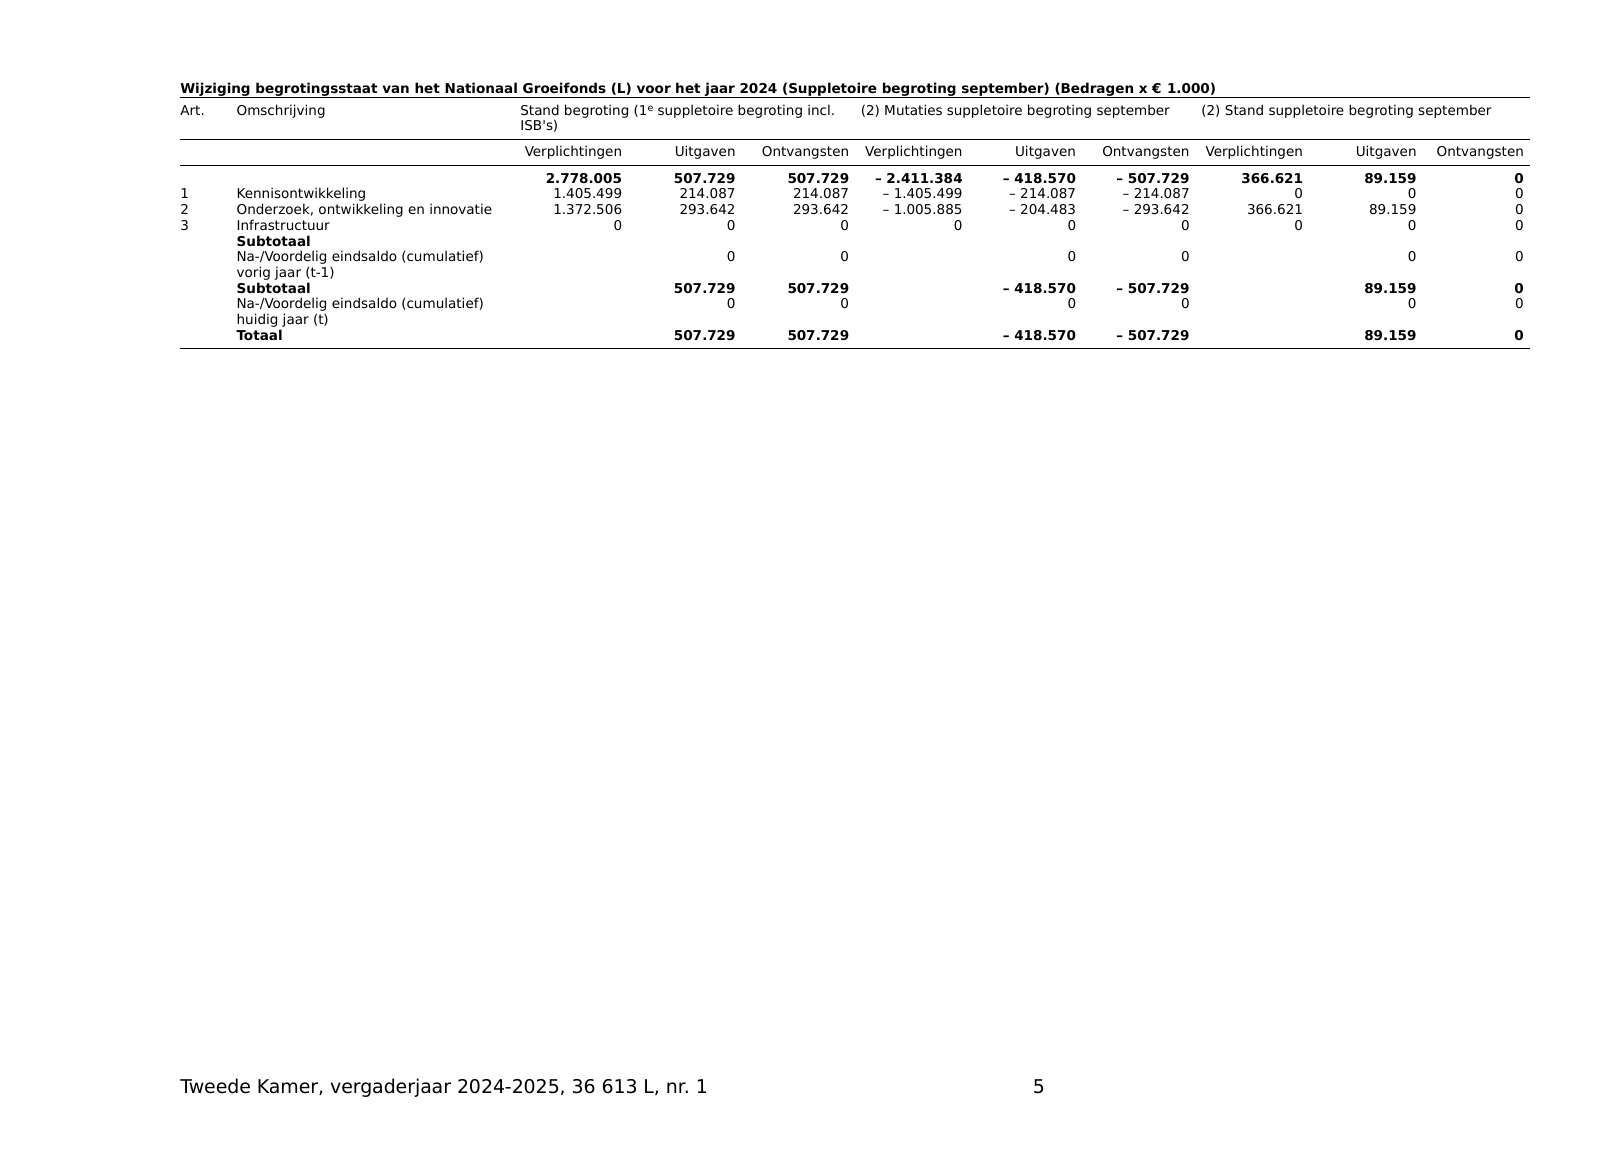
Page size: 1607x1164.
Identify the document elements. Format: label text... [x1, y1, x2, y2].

table_cell 507.729 [628, 281, 741, 296]
table_cell [741, 233, 855, 249]
table_cell 89.159 [1309, 328, 1422, 348]
table_cell Uitgaven [628, 140, 741, 165]
table_cell [968, 233, 1082, 249]
table_cell [514, 281, 628, 296]
table_cell [855, 296, 968, 328]
table_cell 366.621 [1195, 202, 1309, 218]
table_cell 0 [628, 218, 741, 233]
table_cell – 418.570 [968, 166, 1082, 186]
table_cell 1.372.506 [514, 202, 628, 218]
table_cell 0 [741, 296, 855, 328]
table_cell Omschrijving [231, 98, 514, 138]
table_cell – 418.570 [968, 328, 1082, 348]
table_cell 0 [1422, 186, 1529, 202]
table_cell [1195, 249, 1309, 281]
table_cell Uitgaven [968, 140, 1082, 165]
table_cell (2) Stand suppletoire begroting september [1195, 98, 1529, 138]
table_cell – 1.005.885 [855, 202, 968, 218]
table_cell 293.642 [741, 202, 855, 218]
table_cell 507.729 [741, 281, 855, 296]
table_cell 1 [180, 186, 231, 202]
table_cell Onderzoek, ontwikkeling en innovatie [231, 202, 514, 218]
table_cell [855, 328, 968, 348]
table_cell 2.778.005 [514, 166, 628, 186]
table_cell 0 [968, 218, 1082, 233]
table_cell [1082, 233, 1195, 249]
table_cell – 418.570 [968, 281, 1082, 296]
table_cell 2 [180, 202, 231, 218]
table_cell – 507.729 [1082, 166, 1195, 186]
table_cell 214.087 [628, 186, 741, 202]
table_cell – 214.087 [1082, 186, 1195, 202]
table_cell 0 [968, 249, 1082, 281]
table_cell 0 [514, 218, 628, 233]
table_cell [514, 296, 628, 328]
table_cell [1195, 328, 1309, 348]
table_cell [180, 140, 231, 165]
table_cell 3 [180, 218, 231, 233]
table_cell 0 [1422, 296, 1529, 328]
table_cell Ontvangsten [741, 140, 855, 165]
table_cell 0 [1309, 218, 1422, 233]
table_cell 0 [628, 296, 741, 328]
table_cell Ontvangsten [1422, 140, 1529, 165]
table_cell [180, 281, 231, 296]
table_cell Subtotaal [231, 281, 514, 296]
table_cell 0 [1195, 186, 1309, 202]
table_cell [1309, 233, 1422, 249]
table_cell [231, 166, 514, 186]
table_header Wijziging begrotingsstaat van het Nationaal Groeifonds (L) voor het jaar 2024 (Suppletoire begroting september) (Bedragen x € 1.000) [180, 81, 1529, 97]
table_cell [180, 166, 231, 186]
table_cell 0 [1082, 218, 1195, 233]
table_cell 1.405.499 [514, 186, 628, 202]
table_cell [180, 233, 231, 249]
table_cell 507.729 [741, 328, 855, 348]
table_cell 0 [1422, 249, 1529, 281]
table_cell [514, 233, 628, 249]
table_cell Verplichtingen [1195, 140, 1309, 165]
table_cell [1195, 296, 1309, 328]
table_cell 0 [741, 249, 855, 281]
table_cell 89.159 [1309, 202, 1422, 218]
table_cell – 507.729 [1082, 328, 1195, 348]
table_cell (2) Mutaties suppletoire begroting september [855, 98, 1195, 138]
table_cell – 507.729 [1082, 281, 1195, 296]
table_cell [514, 249, 628, 281]
table_cell – 1.405.499 [855, 186, 968, 202]
table_cell 507.729 [628, 328, 741, 348]
table_cell Stand begroting (1e suppletoire begroting incl. ISB's) [514, 98, 855, 138]
table_cell 507.729 [628, 166, 741, 186]
table_cell [514, 328, 628, 348]
table_cell – 2.411.384 [855, 166, 968, 186]
table_cell 0 [1309, 186, 1422, 202]
table_cell 0 [1195, 218, 1309, 233]
table_cell 0 [1422, 218, 1529, 233]
table_cell Subtotaal [231, 233, 514, 249]
table_cell Kennisontwikkeling [231, 186, 514, 202]
table_cell Totaal [231, 328, 514, 348]
table_cell Ontvangsten [1082, 140, 1195, 165]
table_cell [855, 249, 968, 281]
table_cell Na-/Voordelig eindsaldo (cumulatief) huidig jaar (t) [231, 296, 514, 328]
table_cell 507.729 [741, 166, 855, 186]
table_cell 366.621 [1195, 166, 1309, 186]
table_cell 0 [1422, 202, 1529, 218]
table_cell 0 [1422, 328, 1529, 348]
table_cell 293.642 [628, 202, 741, 218]
table_cell 214.087 [741, 186, 855, 202]
table_cell 0 [855, 218, 968, 233]
table_cell 0 [1422, 166, 1529, 186]
table_cell 0 [968, 296, 1082, 328]
table_cell [855, 233, 968, 249]
table_cell [180, 328, 231, 348]
table_cell [1195, 233, 1309, 249]
table_cell [180, 249, 231, 281]
table_cell [231, 140, 514, 165]
table_cell 0 [741, 218, 855, 233]
table_cell 0 [1309, 296, 1422, 328]
table_cell Infrastructuur [231, 218, 514, 233]
table_cell Verplichtingen [514, 140, 628, 165]
table_cell 0 [628, 249, 741, 281]
table_cell – 214.087 [968, 186, 1082, 202]
table_cell Uitgaven [1309, 140, 1422, 165]
table_cell [180, 296, 231, 328]
table_cell [1195, 281, 1309, 296]
table_cell [855, 281, 968, 296]
table_cell [628, 233, 741, 249]
table_cell 0 [1082, 296, 1195, 328]
table_cell – 204.483 [968, 202, 1082, 218]
table_cell Na-/Voordelig eindsaldo (cumulatief) vorig jaar (t-1) [231, 249, 514, 281]
table_cell 0 [1422, 281, 1529, 296]
table_cell [1422, 233, 1529, 249]
table_cell 0 [1082, 249, 1195, 281]
table_cell – 293.642 [1082, 202, 1195, 218]
table_cell 89.159 [1309, 281, 1422, 296]
table_cell Verplichtingen [855, 140, 968, 165]
table_cell Art. [180, 98, 231, 138]
table_cell 0 [1309, 249, 1422, 281]
table_cell 89.159 [1309, 166, 1422, 186]
